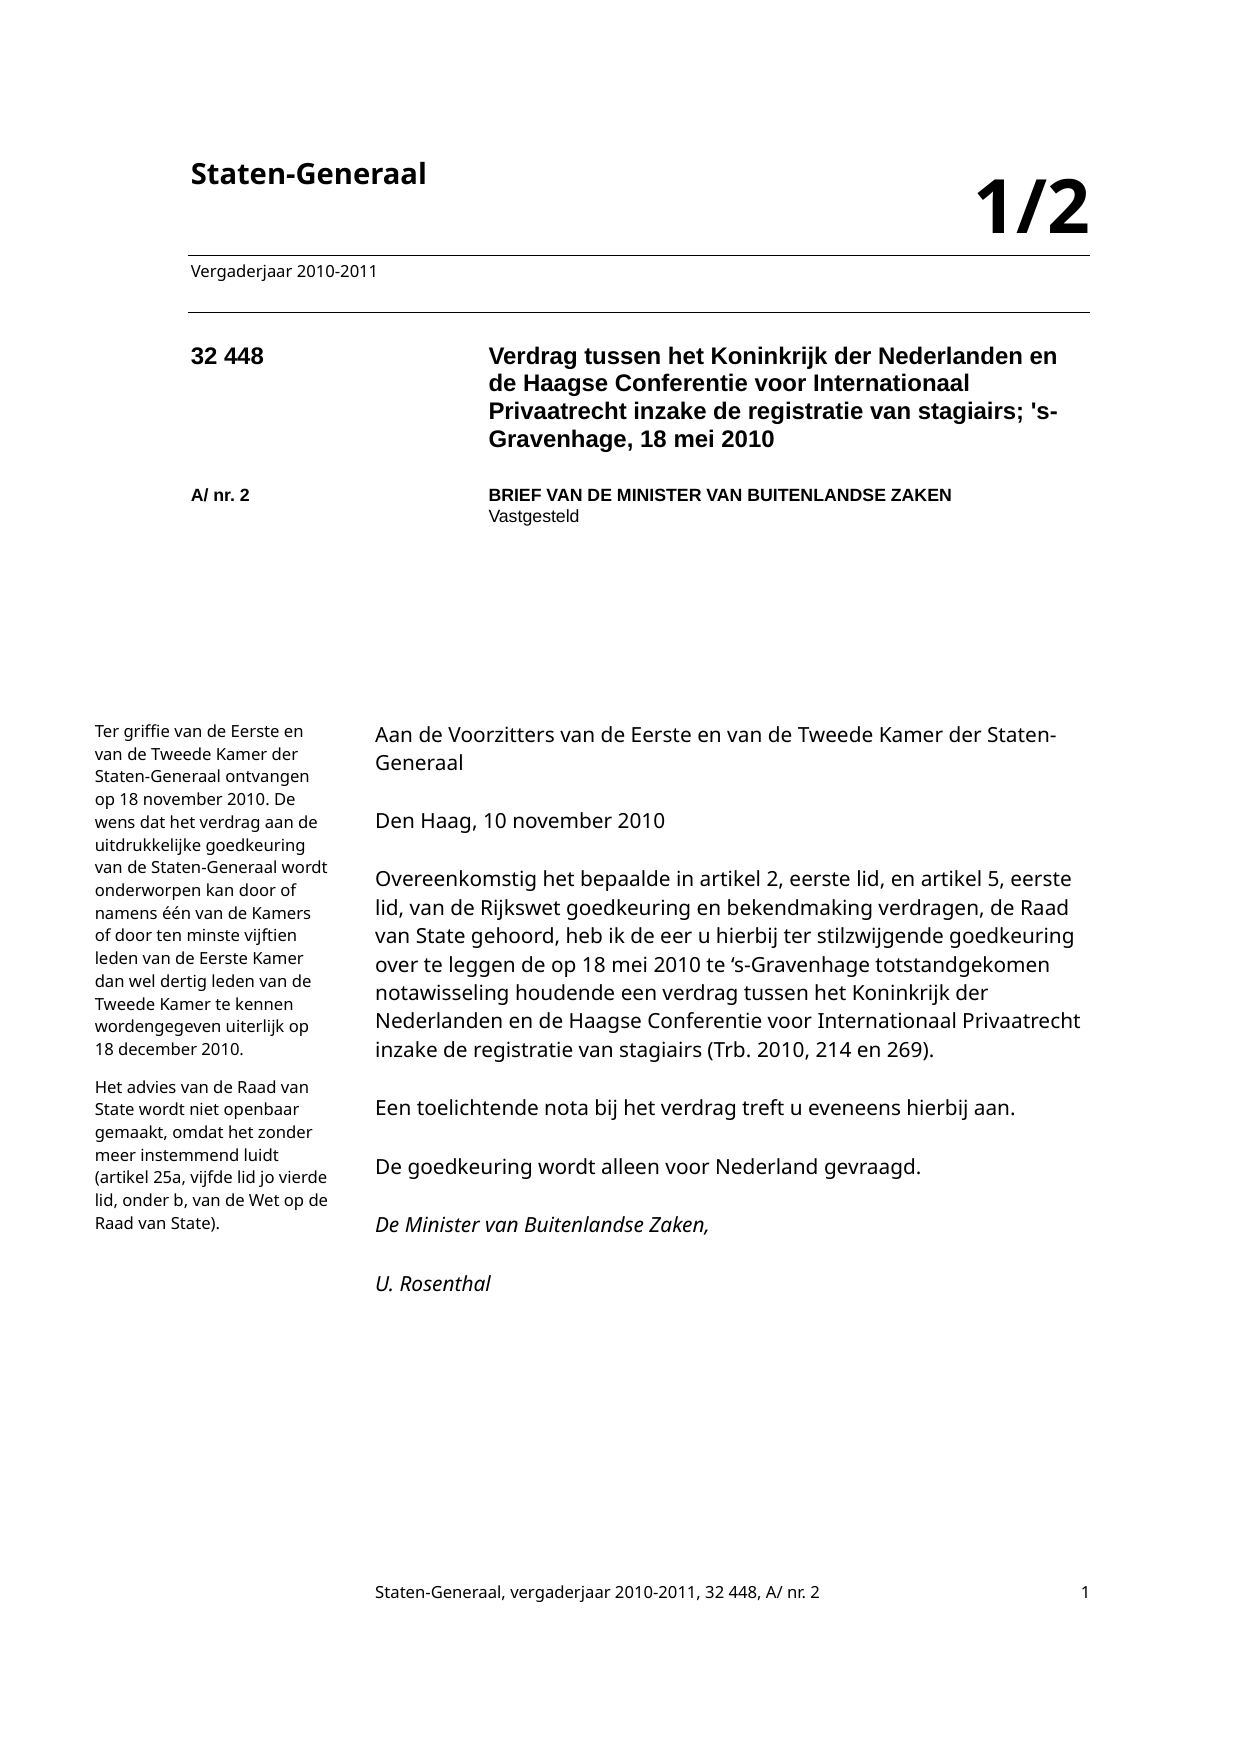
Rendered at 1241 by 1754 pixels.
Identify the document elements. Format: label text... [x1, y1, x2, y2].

text [94, 1060, 328, 1075]
table_cell [485, 313, 1090, 339]
text De Minister van Buitenlandse Zaken, [375, 1210, 1090, 1239]
text De goedkeuring wordt alleen voor Nederland gevraagd. [375, 1152, 1090, 1180]
table_cell Verdrag tussen het Koninkrijk der Nederlanden en de Haagse Conferentie voor Internationaal Privaatrecht inzake de registratie van stagiairs; 's-Gravenhage, 18 mei 2010 [485, 339, 1090, 482]
table_cell 32 448 [188, 339, 485, 482]
text U. Rosenthal [375, 1269, 1090, 1297]
table_cell A/ nr. 2 [188, 482, 485, 601]
table_cell [485, 256, 1090, 312]
table_header Staten-Generaal [188, 150, 909, 255]
table_cell Vergaderjaar 2010-2011 [188, 256, 485, 312]
text Het advies van de Raad van State wordt niet openbaar gemaakt, omdat het zonder meer instemmend luidt (artikel 25a, vijfde lid jo vierde lid, onder b, van de Wet op de Raad van State). [94, 1075, 328, 1234]
text Aan de Voorzitters van de Eerste en van de Tweede Kamer der Staten-Generaal [375, 720, 1090, 777]
table_cell BRIEF VAN DE MINISTER VAN BUITENLANDSE ZAKEN Vastgesteld [485, 482, 1090, 601]
text Een toelichtende nota bij het verdrag treft u eveneens hierbij aan. [375, 1093, 1090, 1122]
text Overeenkomstig het bepaalde in artikel 2, eerste lid, en artikel 5, eerste lid, van de Rijkswet goedkeuring en bekendmaking verdragen, de Raad van State gehoord, heb ik de eer u hierbij ter stilzwijgende goedkeuring over te leggen de op 18 mei 2010 te ‘s-Gravenhage totstandgekomen notawisseling houdende een verdrag tussen het Koninkrijk der Nederlanden en de Haagse Conferentie voor Internationaal Privaatrecht inzake de registratie van stagiairs (Trb. 2010, 214 en 269). [375, 864, 1090, 1063]
table_cell [188, 313, 485, 339]
text Den Haag, 10 november 2010 [375, 806, 1090, 834]
table_header 1/2 [910, 150, 1090, 255]
text Ter griffie van de Eerste en van de Tweede Kamer der Staten-Generaal ontvangen op 18 november 2010. De wens dat het verdrag aan de uitdrukkelijke goedkeuring van de Staten-Generaal wordt onderworpen kan door of namens één van de Kamers of door ten minste vijftien leden van de Eerste Kamer dan wel dertig leden van de Tweede Kamer te kennen wordengegeven uiterlijk op 18 december 2010. [94, 720, 328, 1060]
